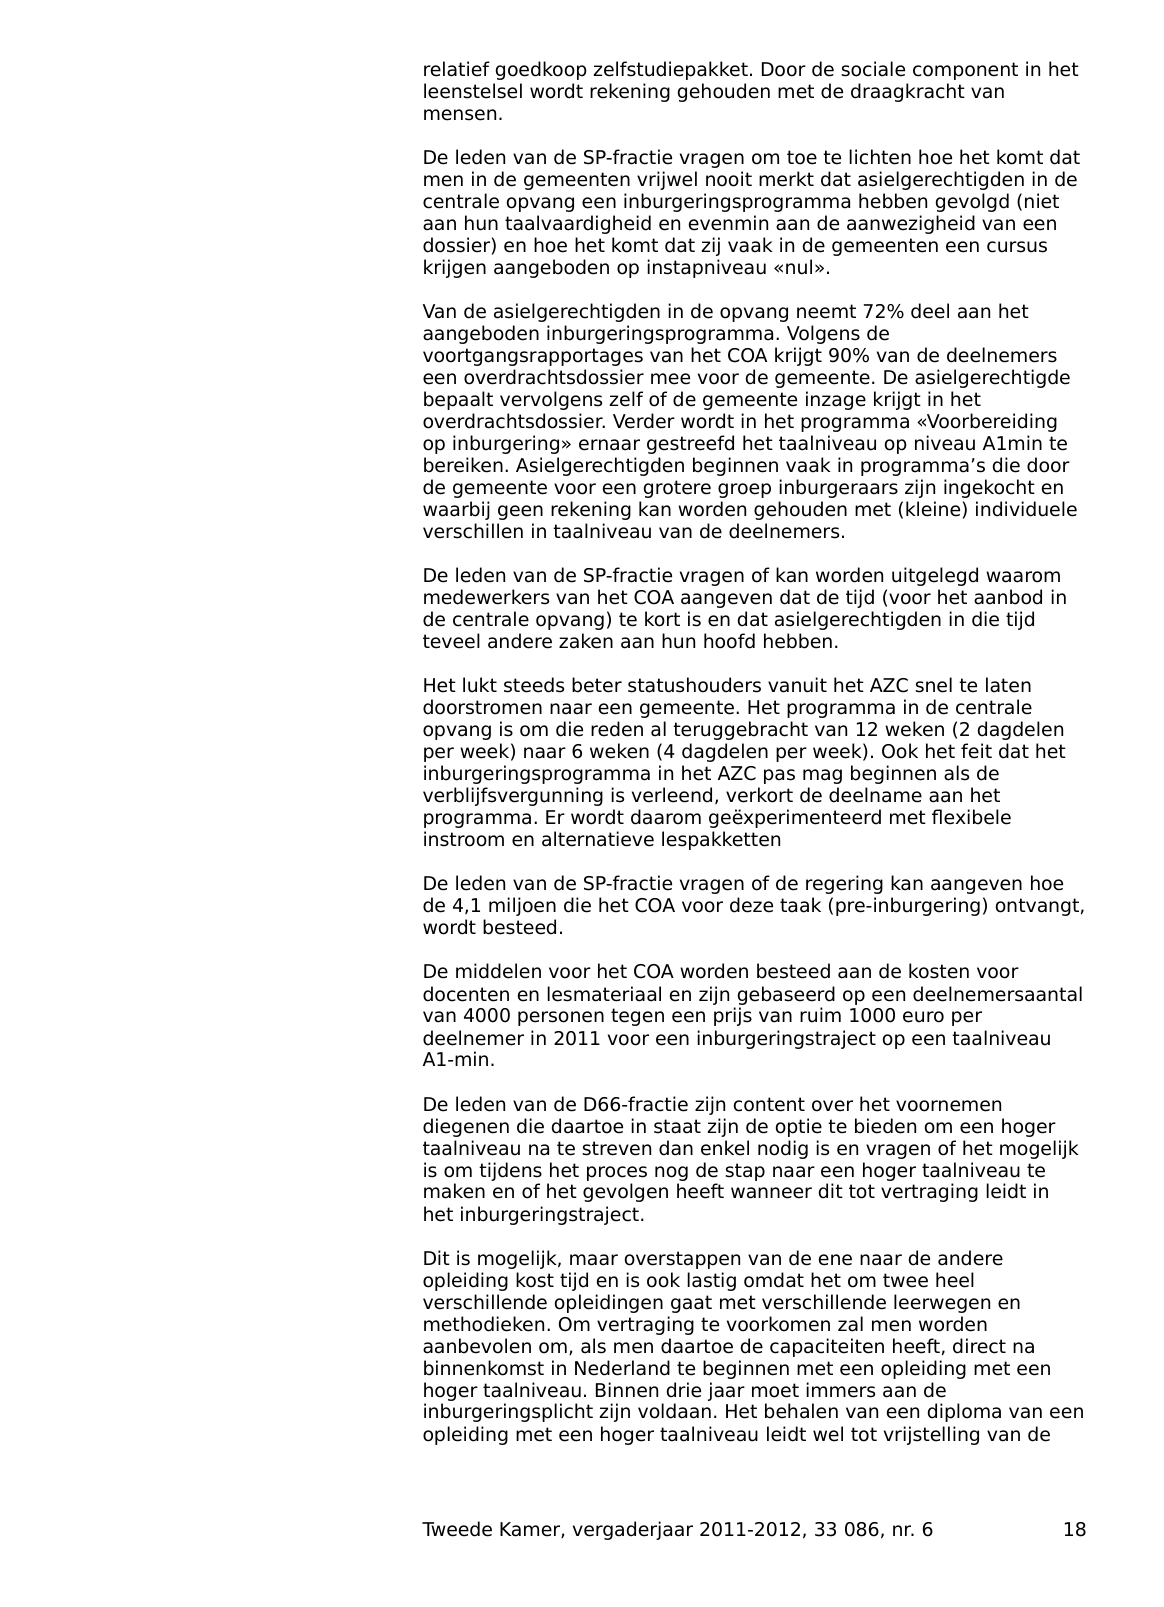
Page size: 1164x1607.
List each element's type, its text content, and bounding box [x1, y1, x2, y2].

text De leden van de SP-fractie vragen om toe te lichten hoe het komt dat men in de gemeenten vrijwel nooit merkt dat asielgerechtigden in de centrale opvang een inburgeringsprogramma hebben gevolgd (niet aan hun taalvaardigheid en evenmin aan de aanwezigheid van een dossier) en hoe het komt dat zij vaak in de gemeenten een cursus krijgen aangeboden op instapniveau «nul». [422, 147, 1087, 279]
text De leden van de D66-fractie zijn content over het voornemen diegenen die daartoe in staat zijn de optie te bieden om een hoger taalniveau na te streven dan enkel nodig is en vragen of het mogelijk is om tijdens het proces nog de stap naar een hoger taalniveau te maken en of het gevolgen heeft wanneer dit tot vertraging leidt in het inburgeringstraject. [422, 1093, 1087, 1225]
text De middelen voor het COA worden besteed aan de kosten voor docenten en lesmateriaal en zijn gebaseerd op een deelnemersaantal van 4000 personen tegen een prijs van ruim 1000 euro per deelnemer in 2011 voor een inburgeringstraject op een taalniveau A1-min. [422, 961, 1087, 1071]
text Dit is mogelijk, maar overstappen van de ene naar de andere opleiding kost tijd en is ook lastig omdat het om twee heel verschillende opleidingen gaat met verschillende leerwegen en methodieken. Om vertraging te voorkomen zal men worden aanbevolen om, als men daartoe de capaciteiten heeft, direct na binnenkomst in Nederland te beginnen met een opleiding met een hoger taalniveau. Binnen drie jaar moet immers aan de inburgeringsplicht zijn voldaan. Het behalen van een diploma van een opleiding met een hoger taalniveau leidt wel tot vrijstelling van de [422, 1248, 1087, 1445]
text De leden van de SP-fractie vragen of de regering kan aangeven hoe de 4,1 miljoen die het COA voor deze taak (pre-inburgering) ontvangt, wordt besteed. [422, 873, 1087, 939]
text Het lukt steeds beter statushouders vanuit het AZC snel te laten doorstromen naar een gemeente. Het programma in de centrale opvang is om die reden al teruggebracht van 12 weken (2 dagdelen per week) naar 6 weken (4 dagdelen per week). Ook het feit dat het inburgeringsprogramma in het AZC pas mag beginnen als de verblijfsvergunning is verleend, verkort de deelname aan het programma. Er wordt daarom geëxperimenteerd met flexibele instroom en alternatieve lespakketten [422, 675, 1087, 851]
text Van de asielgerechtigden in de opvang neemt 72% deel aan het aangeboden inburgeringsprogramma. Volgens de voortgangsrapportages van het COA krijgt 90% van de deelnemers een overdrachtsdossier mee voor de gemeente. De asielgerechtigde bepaalt vervolgens zelf of de gemeente inzage krijgt in het overdrachtsdossier. Verder wordt in het programma «Voorbereiding op inburgering» ernaar gestreefd het taalniveau op niveau A1min te bereiken. Asielgerechtigden beginnen vaak in programma’s die door de gemeente voor een grotere groep inburgeraars zijn ingekocht en waarbij geen rekening kan worden gehouden met (kleine) individuele verschillen in taalniveau van de deelnemers. [422, 301, 1087, 543]
text De leden van de SP-fractie vragen of kan worden uitgelegd waarom medewerkers van het COA aangeven dat de tijd (voor het aanbod in de centrale opvang) te kort is en dat asielgerechtigden in die tijd teveel andere zaken aan hun hoofd hebben. [422, 565, 1087, 653]
text relatief goedkoop zelfstudiepakket. Door de sociale component in het leenstelsel wordt rekening gehouden met de draagkracht van mensen. [422, 59, 1087, 125]
